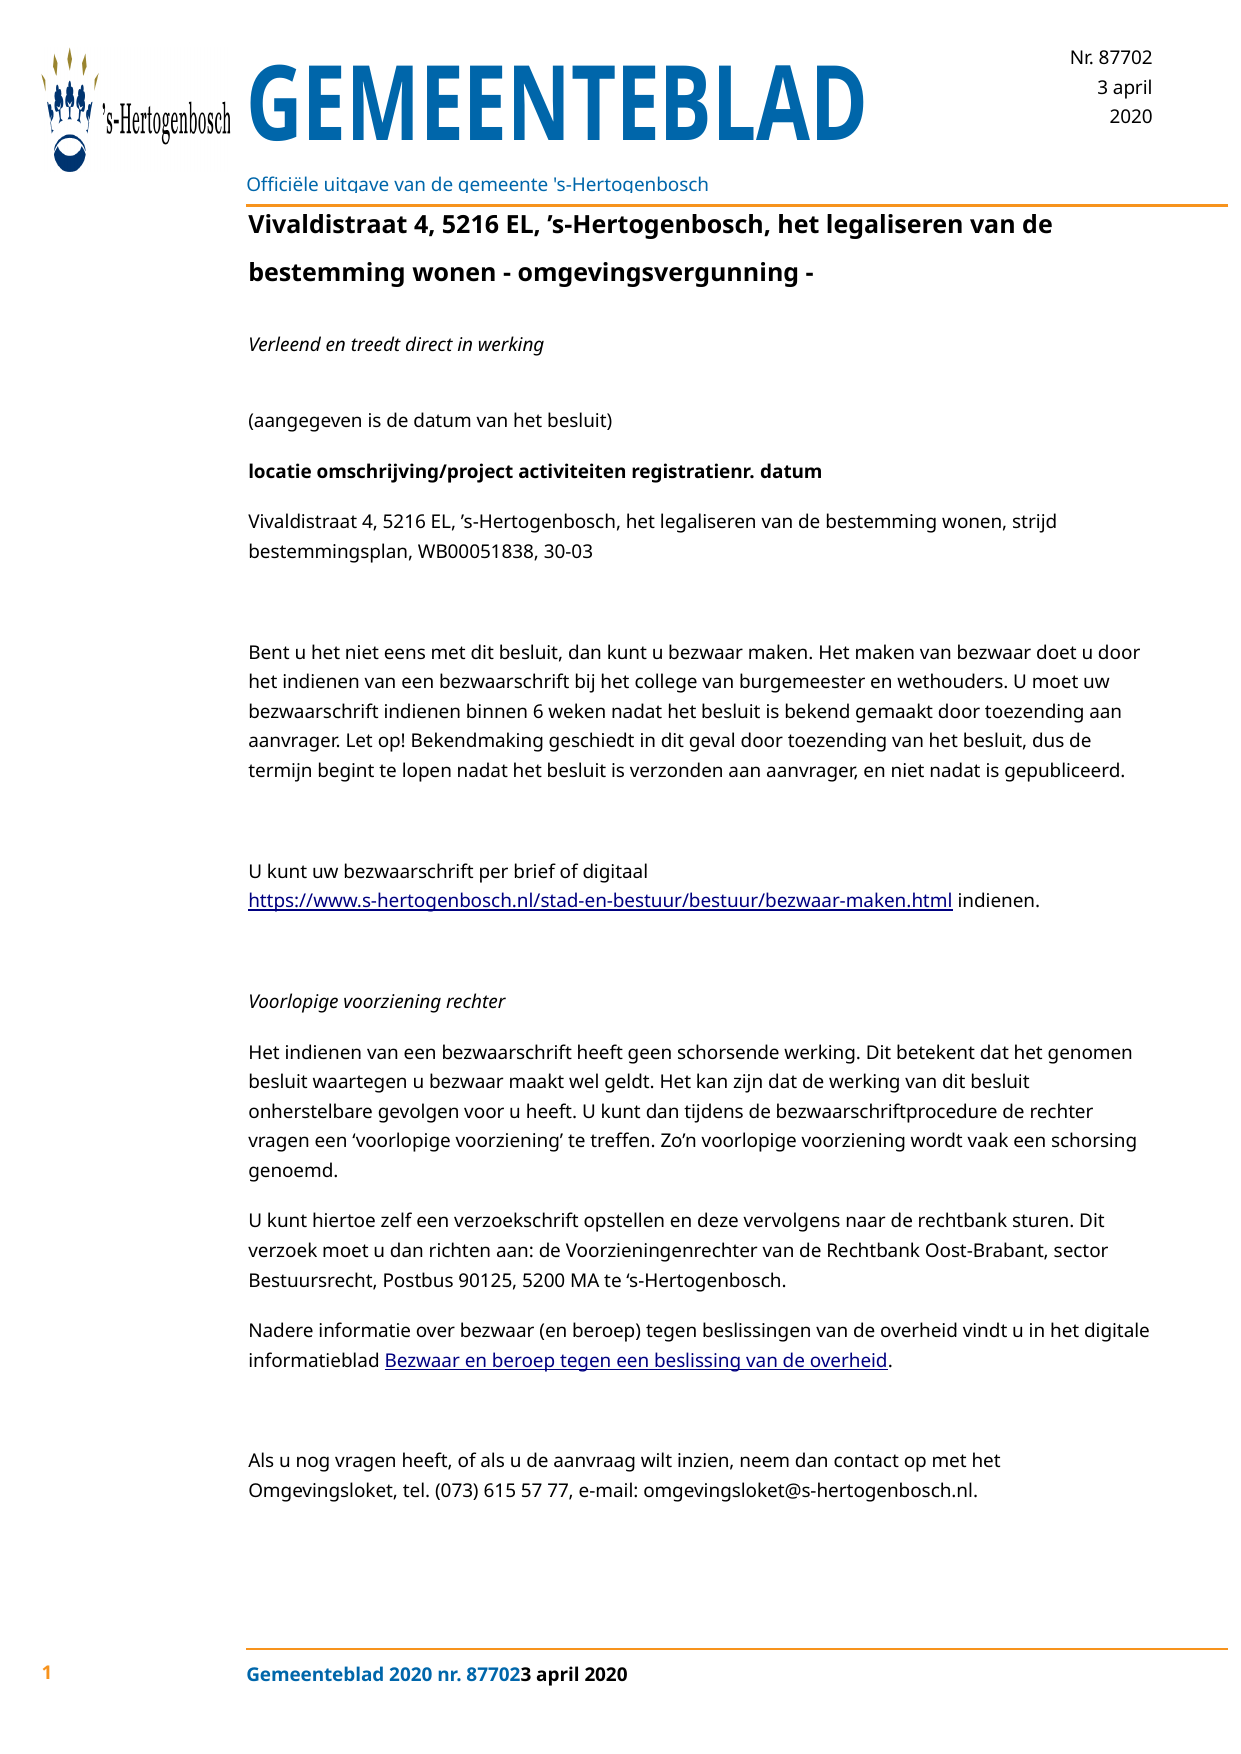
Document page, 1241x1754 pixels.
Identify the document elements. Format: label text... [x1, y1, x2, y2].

text Vivaldistraat 4, 5216 EL, ’s-Hertogenbosch, het legaliseren van de bestemming wonen, strijd bestemmingsplan, WB00051838, 30-03 [248, 508, 1152, 564]
text (aangegeven is de datum van het besluit) [248, 408, 1152, 433]
text Voorlopige voorziening rechter [248, 988, 1152, 1014]
text U kunt hiertoe zelf een verzoekschrift opstellen en deze vervolgens naar de rechtbank sturen. Dit verzoek moet u dan richten aan: de Voorzieningenrechter van de Rechtbank Oost-Brabant, sector Bestuursrecht, Postbus 90125, 5200 MA te ‘s-Hertogenbosch. [248, 1208, 1152, 1292]
picture [41, 47, 231, 172]
text locatie omschrijving/project activiteiten registratienr. datum [248, 458, 1152, 484]
text Nadere informatie over bezwaar (en beroep) tegen beslissingen van de overheid vindt u in het digitale informatieblad Bezwaar en beroep tegen een beslissing van de overheid. [248, 1317, 1152, 1372]
text Als u nog vragen heeft, of als u de aanvraag wilt inzien, neem dan contact op met het Omgevingsloket, tel. (073) 615 57 77, e-mail: omgevingsloket@s-hertogenbosch.nl. [248, 1448, 1152, 1503]
text Het indienen van een bezwaarschrift heeft geen schorsende werking. Dit betekent dat het genomen besluit waartegen u bezwaar maakt wel geldt. Het kan zijn dat de werking van dit besluit onherstelbare gevolgen voor u heeft. U kunt dan tijdens de bezwaarschriftprocedure de rechter vragen een ‘voorlopige voorziening’ te treffen. Zo’n voorlopige voorziening wordt vaak een schorsing genoemd. [248, 1039, 1152, 1183]
text U kunt uw bezwaarschrift per brief of digitaal https://www.s-hertogenbosch.nl/stad-en-bestuur/bestuur/bezwaar-maken.html indienen. [248, 858, 1152, 913]
text Verleend en treedt direct in werking [248, 331, 1152, 357]
text Bent u het niet eens met dit besluit, dan kunt u bezwaar maken. Het maken van bezwaar doet u door het indienen van een bezwaarschrift bij het college van burgemeester en wethouders. U moet uw bezwaarschrift indienen binnen 6 weken nadat het besluit is bekend gemaakt door toezending aan aanvrager. Let op! Bekendmaking geschiedt in dit geval door toezending van het besluit, dus de termijn begint te lopen nadat het besluit is verzonden aan aanvrager, en niet nadat is gepubliceerd. [248, 639, 1152, 783]
text Vivaldistraat 4, 5216 EL, ’s-Hertogenbosch, het legaliseren van de bestemming wonen - omgevingsvergunning - [248, 207, 1152, 288]
